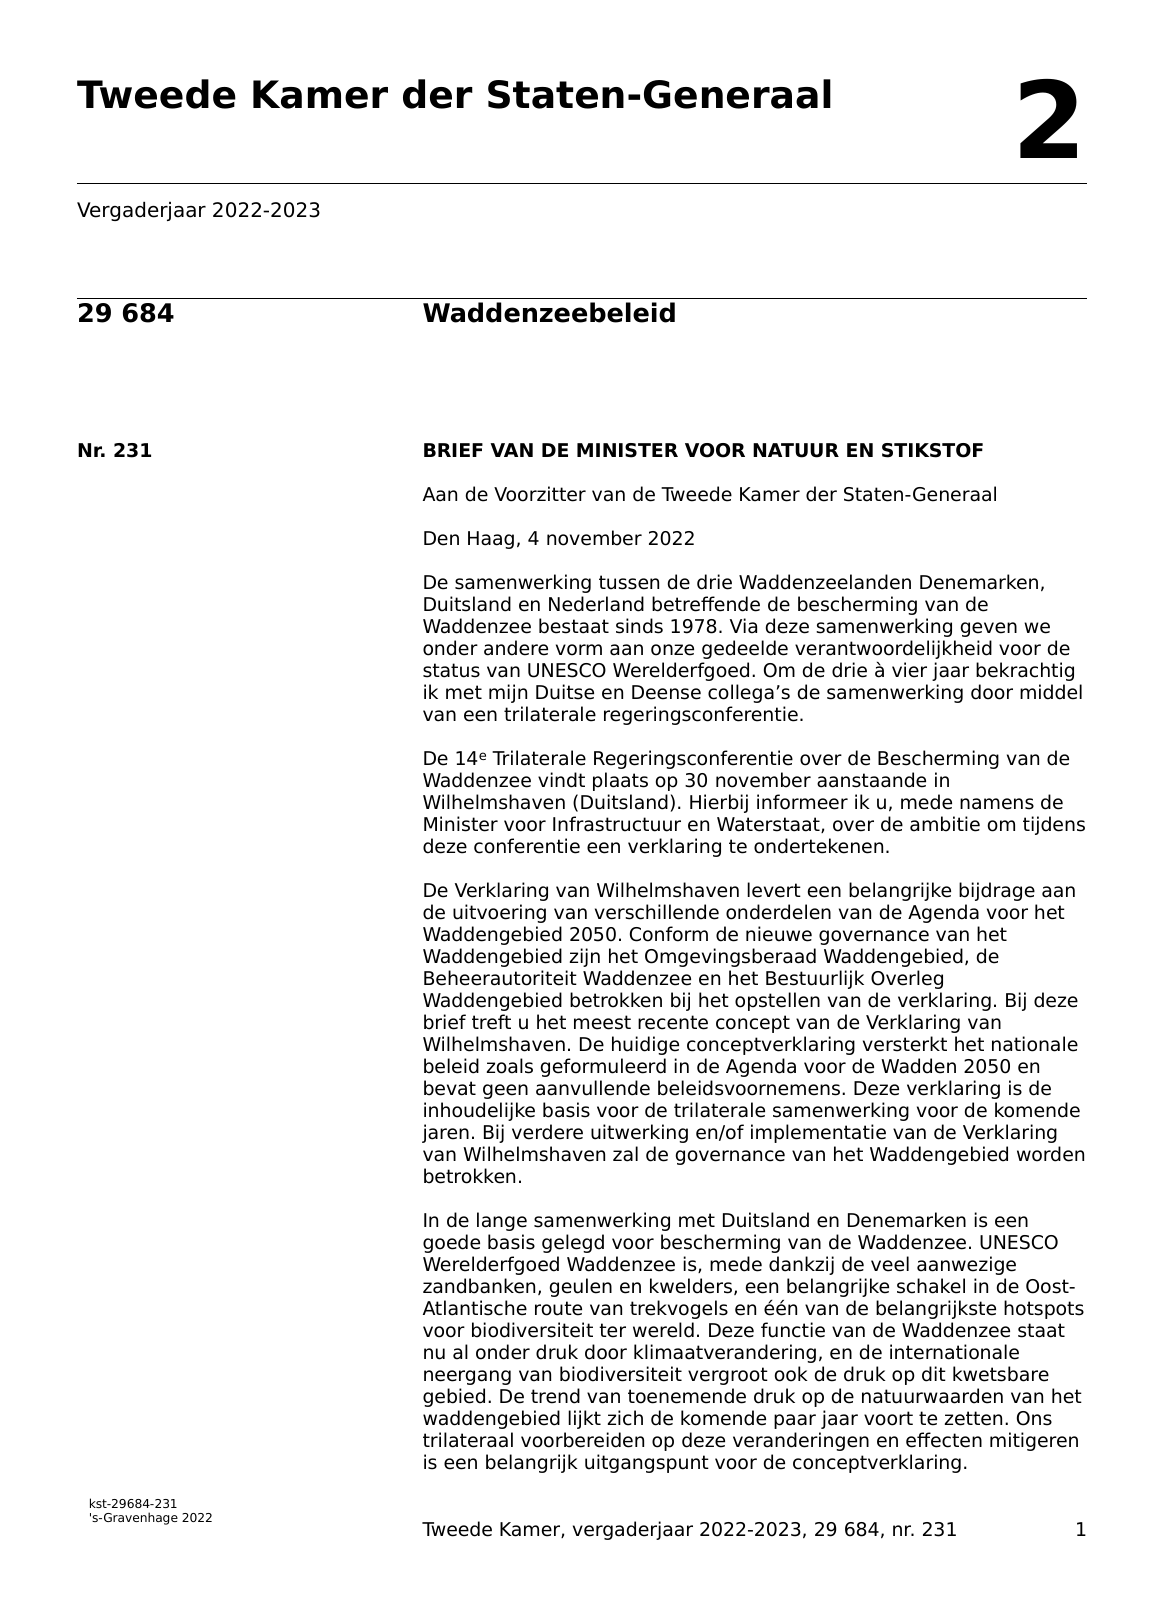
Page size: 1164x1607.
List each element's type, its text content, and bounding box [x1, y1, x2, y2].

subtitle Nr. 231 BRIEF VAN DE MINISTER VOOR NATUUR EN STIKSTOF [77, 440, 1087, 462]
text Den Haag, 4 november 2022 [422, 528, 1087, 550]
table_cell Vergaderjaar 2022-2023 [77, 184, 1087, 298]
text Aan de Voorzitter van de Tweede Kamer der Staten-Generaal [422, 484, 1087, 506]
table_header Tweede Kamer der Staten-Generaal [77, 59, 886, 183]
text De 14e Trilaterale Regeringsconferentie over de Bescherming van de Waddenzee vindt plaats op 30 november aanstaande in Wilhelmshaven (Duitsland). Hierbij informeer ik u, mede namens de Minister voor Infrastructuur en Waterstaat, over de ambitie om tijdens deze conferentie een verklaring te ondertekenen. [422, 748, 1087, 858]
text In de lange samenwerking met Duitsland en Denemarken is een goede basis gelegd voor bescherming van de Waddenzee. UNESCO Werelderfgoed Waddenzee is, mede dankzij de veel aanwezige zandbanken, geulen en kwelders, een belangrijke schakel in de Oost-Atlantische route van trekvogels en één van de belangrijkste hotspots voor biodiversiteit ter wereld. Deze functie van de Waddenzee staat nu al onder druk door klimaatverandering, en de internationale neergang van biodiversiteit vergroot ook de druk op dit kwetsbare gebied. De trend van toenemende druk op de natuurwaarden van het waddengebied lijkt zich de komende paar jaar voort te zetten. Ons trilateraal voorbereiden op deze veranderingen en effecten mitigeren is een belangrijk uitgangspunt voor de conceptverklaring. [422, 1210, 1087, 1474]
text 's-Gravenhage 2022 [88, 1511, 323, 1525]
subtitle 29 684 Waddenzeebeleid [77, 299, 1087, 329]
text De samenwerking tussen de drie Waddenzeelanden Denemarken, Duitsland en Nederland betreffende de bescherming van de Waddenzee bestaat sinds 1978. Via deze samenwerking geven we onder andere vorm aan onze gedeelde verantwoordelijkheid voor de status van UNESCO Werelderfgoed. Om de drie à vier jaar bekrachtig ik met mijn Duitse en Deense collega’s de samenwerking door middel van een trilaterale regeringsconferentie. [422, 572, 1087, 726]
table_header 2 [886, 59, 1087, 183]
text De Verklaring van Wilhelmshaven levert een belangrijke bijdrage aan de uitvoering van verschillende onderdelen van de Agenda voor het Waddengebied 2050. Conform de nieuwe governance van het Waddengebied zijn het Omgevingsberaad Waddengebied, de Beheerautoriteit Waddenzee en het Bestuurlijk Overleg Waddengebied betrokken bij het opstellen van de verklaring. Bij deze brief treft u het meest recente concept van de Verklaring van Wilhelmshaven. De huidige conceptverklaring versterkt het nationale beleid zoals geformuleerd in de Agenda voor de Wadden 2050 en bevat geen aanvullende beleidsvoornemens. Deze verklaring is de inhoudelijke basis voor de trilaterale samenwerking voor de komende jaren. Bij verdere uitwerking en/of implementatie van de Verklaring van Wilhelmshaven zal de governance van het Waddengebied worden betrokken. [422, 880, 1087, 1188]
text kst-29684-231 [88, 1497, 323, 1511]
